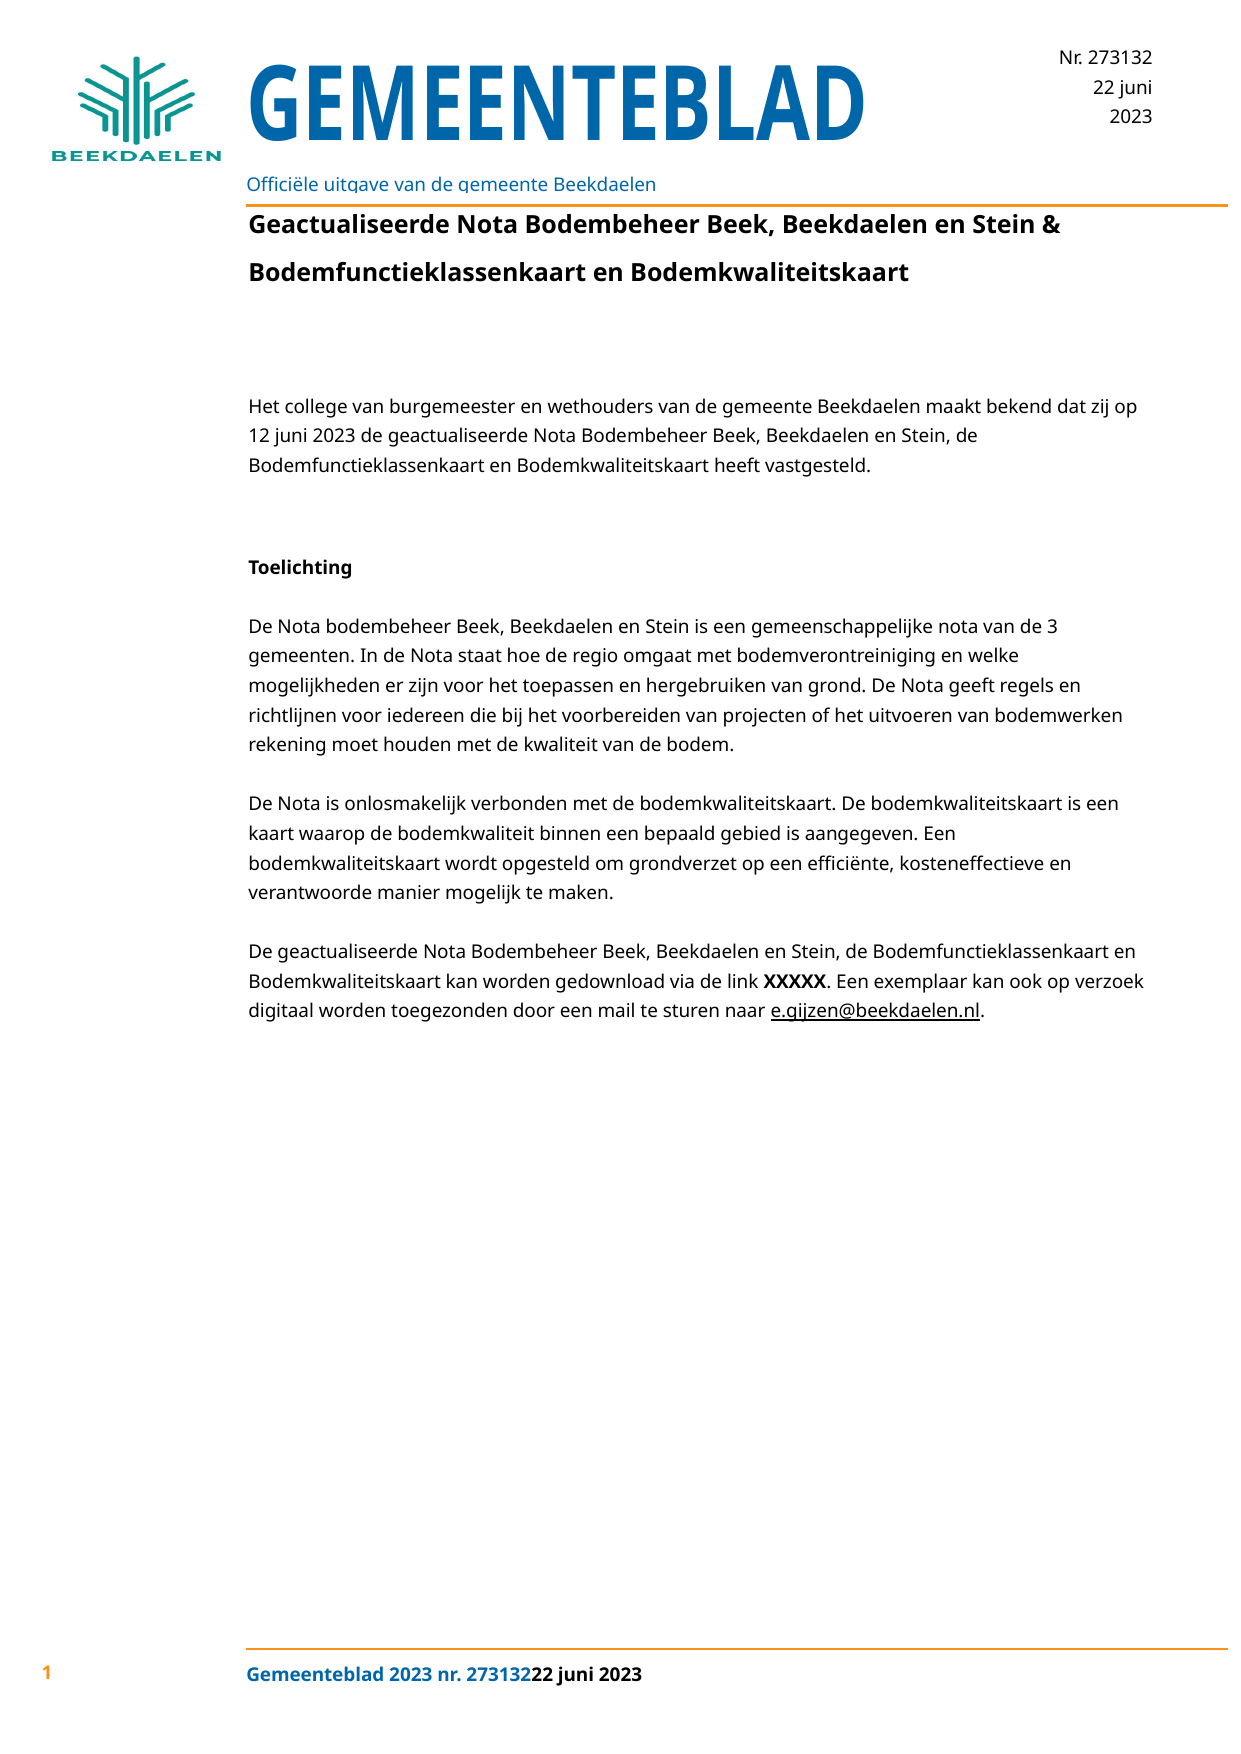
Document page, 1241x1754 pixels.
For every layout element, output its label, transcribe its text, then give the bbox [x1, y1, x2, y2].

picture [41, 47, 231, 172]
text De Nota is onlosmakelijk verbonden met de bodemkwaliteitskaart. De bodemkwaliteitskaart is een kaart waarop de bodemkwaliteit binnen een bepaald gebied is aangegeven. Een bodemkwaliteitskaart wordt opgesteld om grondverzet op een efficiënte, kosteneffectieve en verantwoorde manier mogelijk te maken. [248, 791, 1152, 905]
text De geactualiseerde Nota Bodembeheer Beek, Beekdaelen en Stein, de Bodemfunctieklassenkaart en Bodemkwaliteitskaart kan worden gedownload via de link XXXXX. Een exemplaar kan ook op verzoek digitaal worden toegezonden door een mail te sturen naar e.gijzen@beekdaelen.nl. [248, 938, 1152, 1023]
text Het college van burgemeester en wethouders van de gemeente Beekdaelen maakt bekend dat zij op 12 juni 2023 de geactualiseerde Nota Bodembeheer Beek, Beekdaelen en Stein, de Bodemfunctieklassenkaart en Bodemkwaliteitskaart heeft vastgesteld. [248, 393, 1152, 478]
text Toelichting [248, 554, 1152, 580]
text Geactualiseerde Nota Bodembeheer Beek, Beekdaelen en Stein & Bodemfunctieklassenkaart en Bodemkwaliteitskaart [248, 207, 1152, 288]
text De Nota bodembeheer Beek, Beekdaelen en Stein is een gemeenschappelijke nota van de 3 gemeenten. In de Nota staat hoe de regio omgaat met bodemverontreiniging en welke mogelijkheden er zijn voor het toepassen en hergebruiken van grond. De Nota geeft regels en richtlijnen voor iedereen die bij het voorbereiden van projecten of het uitvoeren van bodemwerken rekening moet houden met de kwaliteit van de bodem. [248, 613, 1152, 757]
